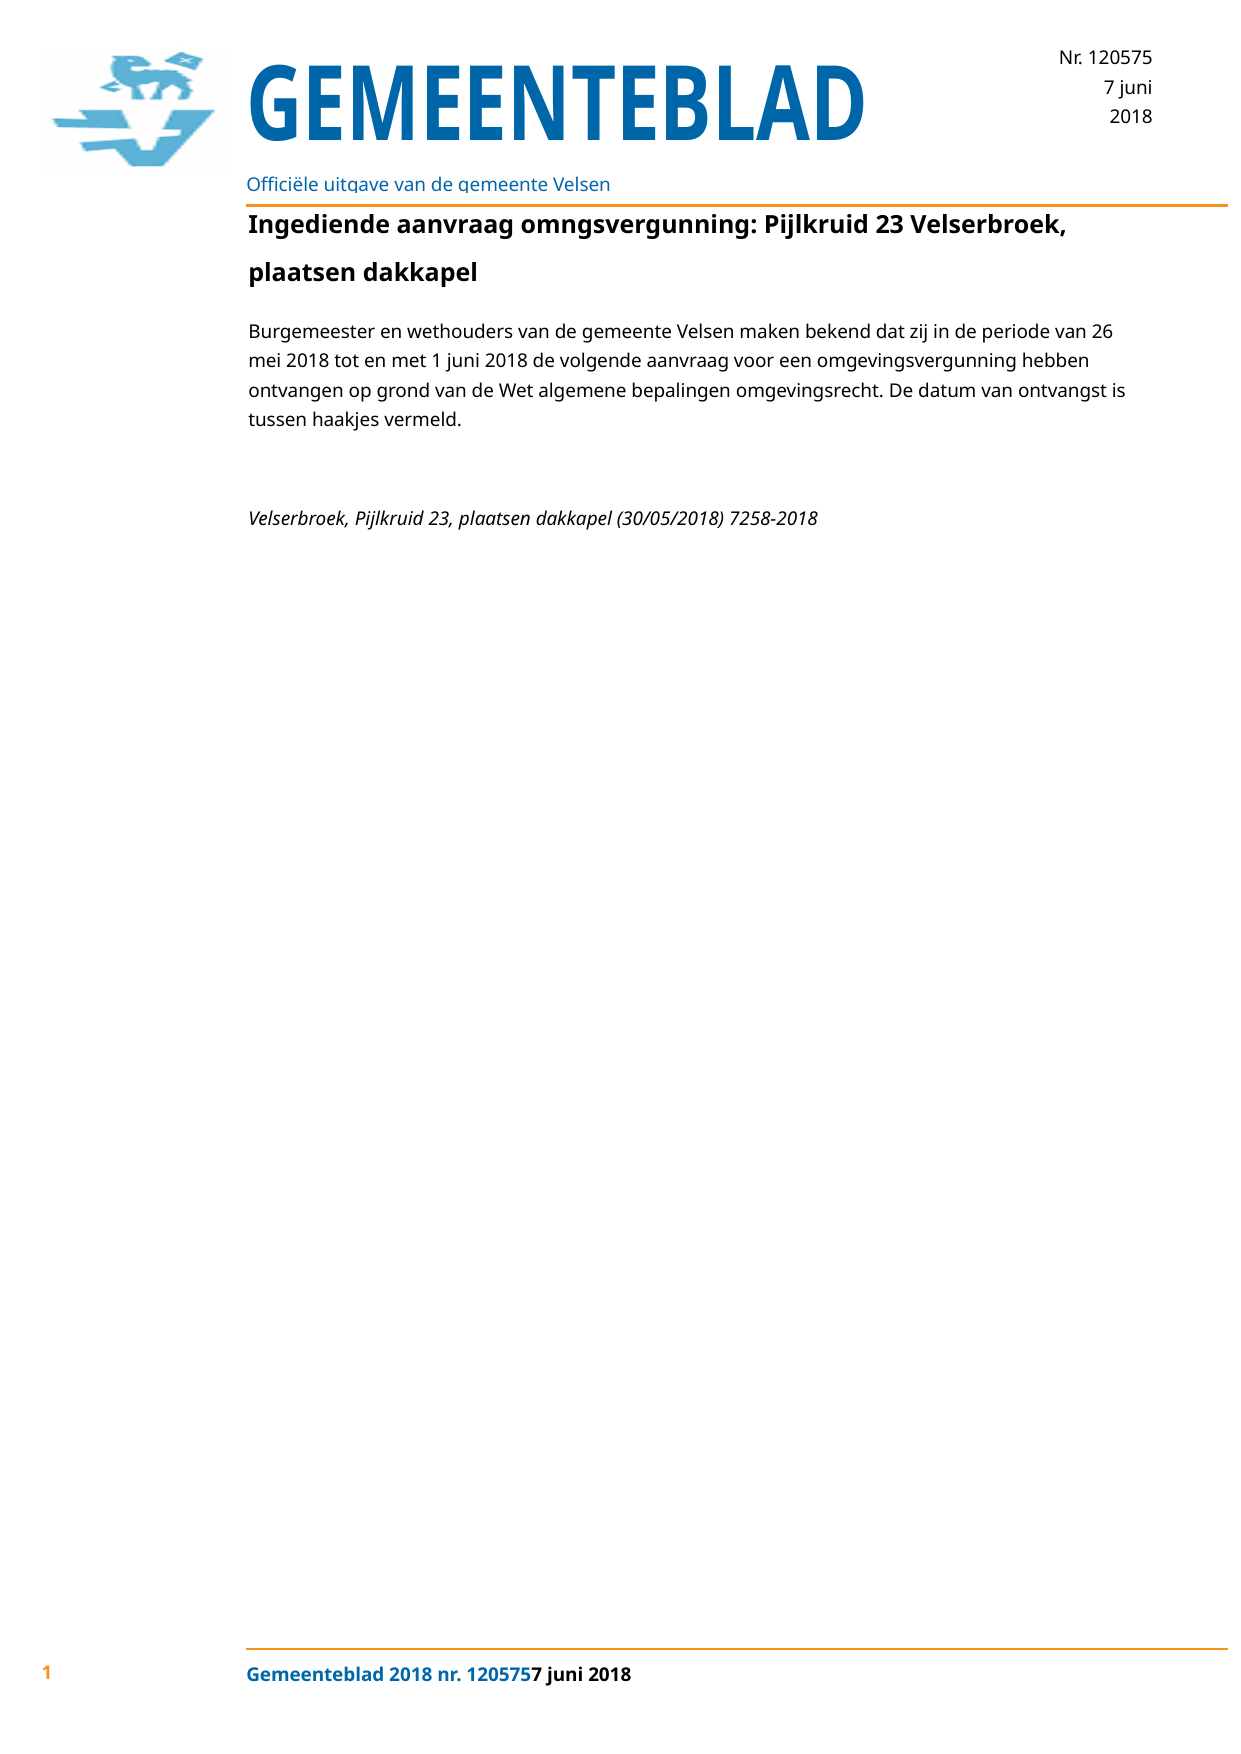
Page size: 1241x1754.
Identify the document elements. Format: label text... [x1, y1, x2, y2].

picture [41, 47, 231, 172]
text Ingediende aanvraag omngsvergunning: Pijlkruid 23 Velserbroek, plaatsen dakkapel [248, 207, 1152, 288]
text Velserbroek, Pijlkruid 23, plaatsen dakkapel (30/05/2018) 7258-2018 [248, 505, 1152, 531]
text Burgemeester en wethouders van de gemeente Velsen maken bekend dat zij in de periode van 26 mei 2018 tot en met 1 juni 2018 de volgende aanvraag voor een omgevingsvergunning hebben ontvangen op grond van de Wet algemene bepalingen omgevingsrecht. De datum van ontvangst is tussen haakjes vermeld. [248, 318, 1152, 432]
